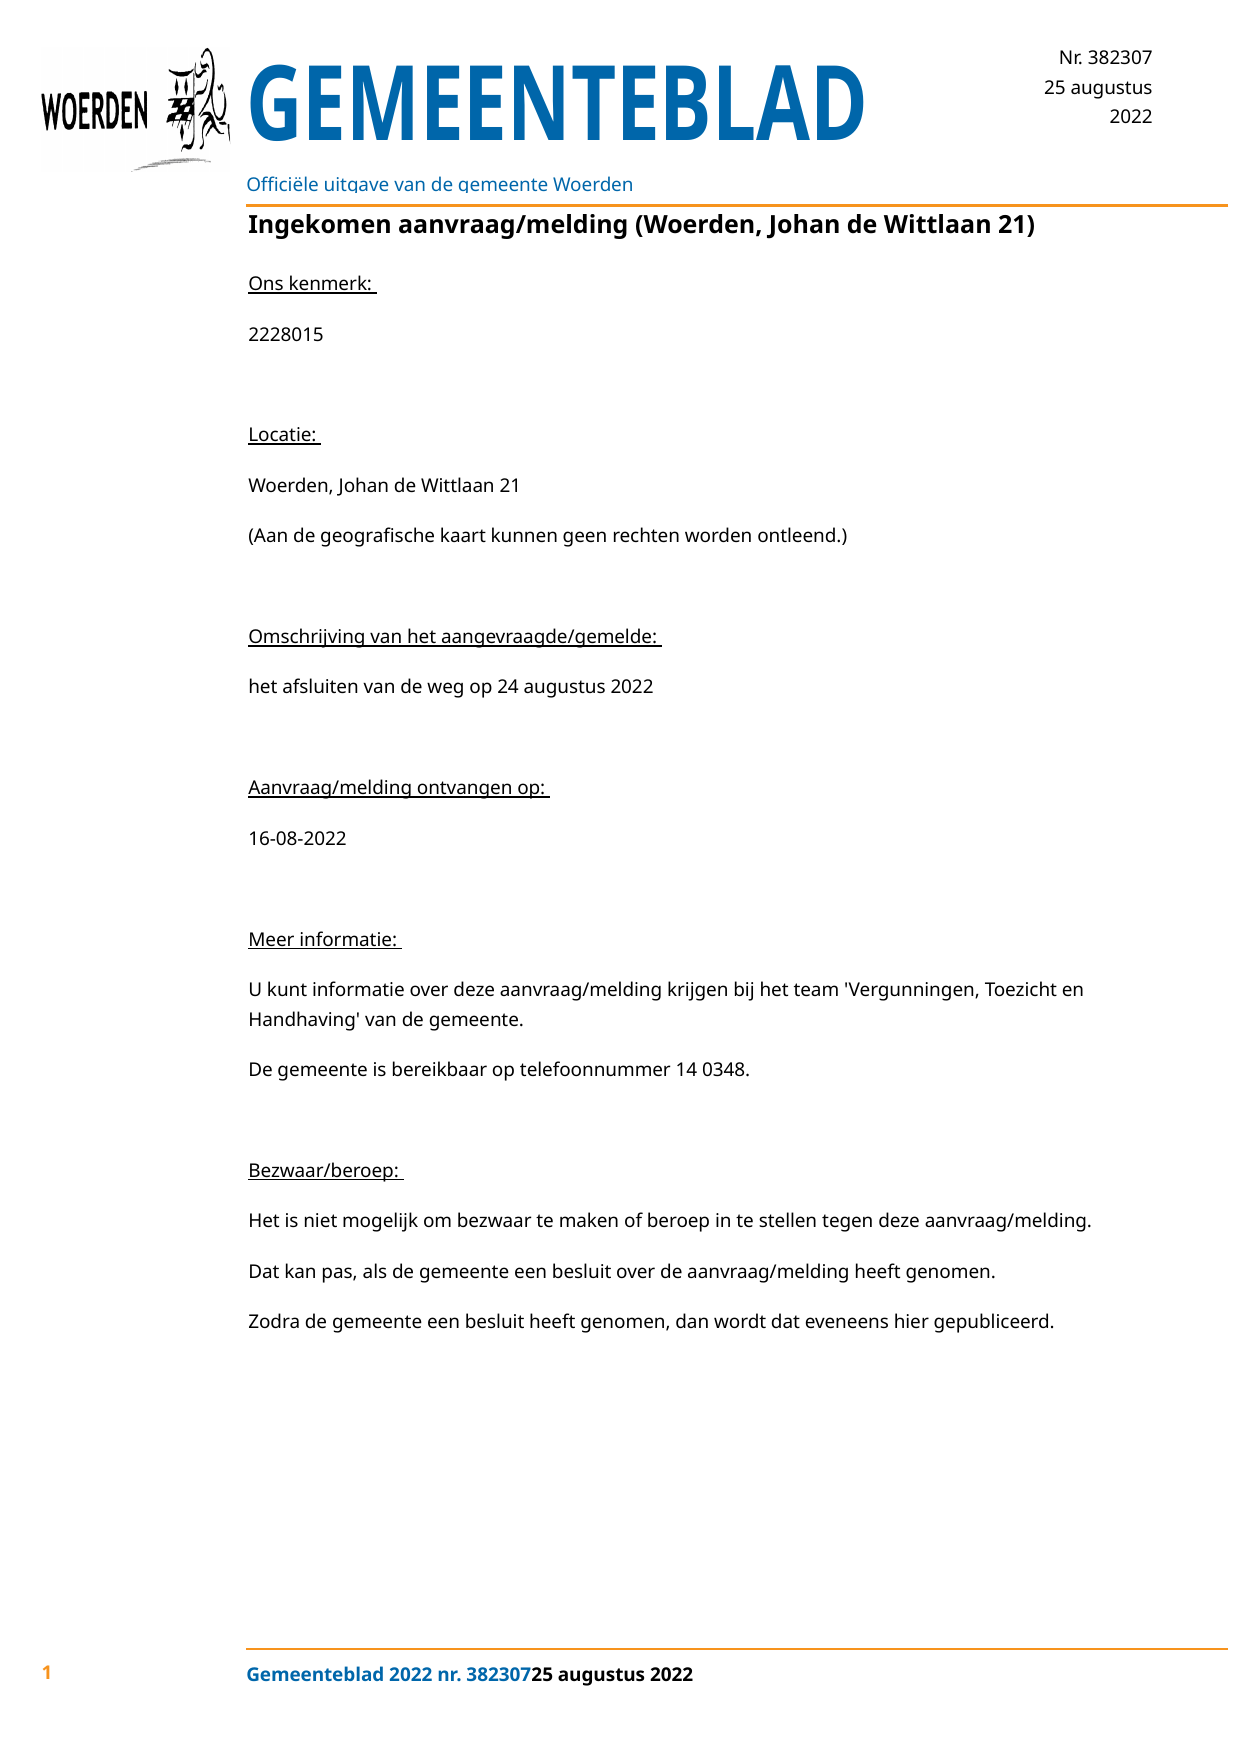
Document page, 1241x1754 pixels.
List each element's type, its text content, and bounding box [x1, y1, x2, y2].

text het afsluiten van de weg op 24 augustus 2022 [248, 674, 1152, 699]
picture [41, 47, 231, 172]
text Zodra de gemeente een besluit heeft genomen, dan wordt dat eveneens hier gepubliceerd. [248, 1308, 1152, 1334]
text Ingekomen aanvraag/melding (Woerden, Johan de Wittlaan 21) [248, 207, 1152, 241]
text 2228015 [248, 321, 1152, 346]
text De gemeente is bereikbaar op telefoonnummer 14 0348. [248, 1056, 1152, 1082]
text Omschrijving van het aangevraagde/gemelde: [248, 623, 1152, 649]
text U kunt informatie over deze aanvraag/melding krijgen bij het team 'Vergunningen, Toezicht en Handhaving' van de gemeente. [248, 976, 1152, 1031]
text Dat kan pas, als de gemeente een besluit over de aanvraag/melding heeft genomen. [248, 1258, 1152, 1283]
text (Aan de geografische kaart kunnen geen rechten worden ontleend.) [248, 522, 1152, 548]
text Bezwaar/beroep: [248, 1157, 1152, 1183]
text Ons kenmerk: [248, 270, 1152, 296]
text 16-08-2022 [248, 825, 1152, 851]
text Aanvraag/melding ontvangen op: [248, 774, 1152, 800]
text Het is niet mogelijk om bezwaar te maken of beroep in te stellen tegen deze aanvraag/melding. [248, 1207, 1152, 1233]
text Locatie: [248, 422, 1152, 447]
text Woerden, Johan de Wittlaan 21 [248, 472, 1152, 498]
text Meer informatie: [248, 926, 1152, 951]
